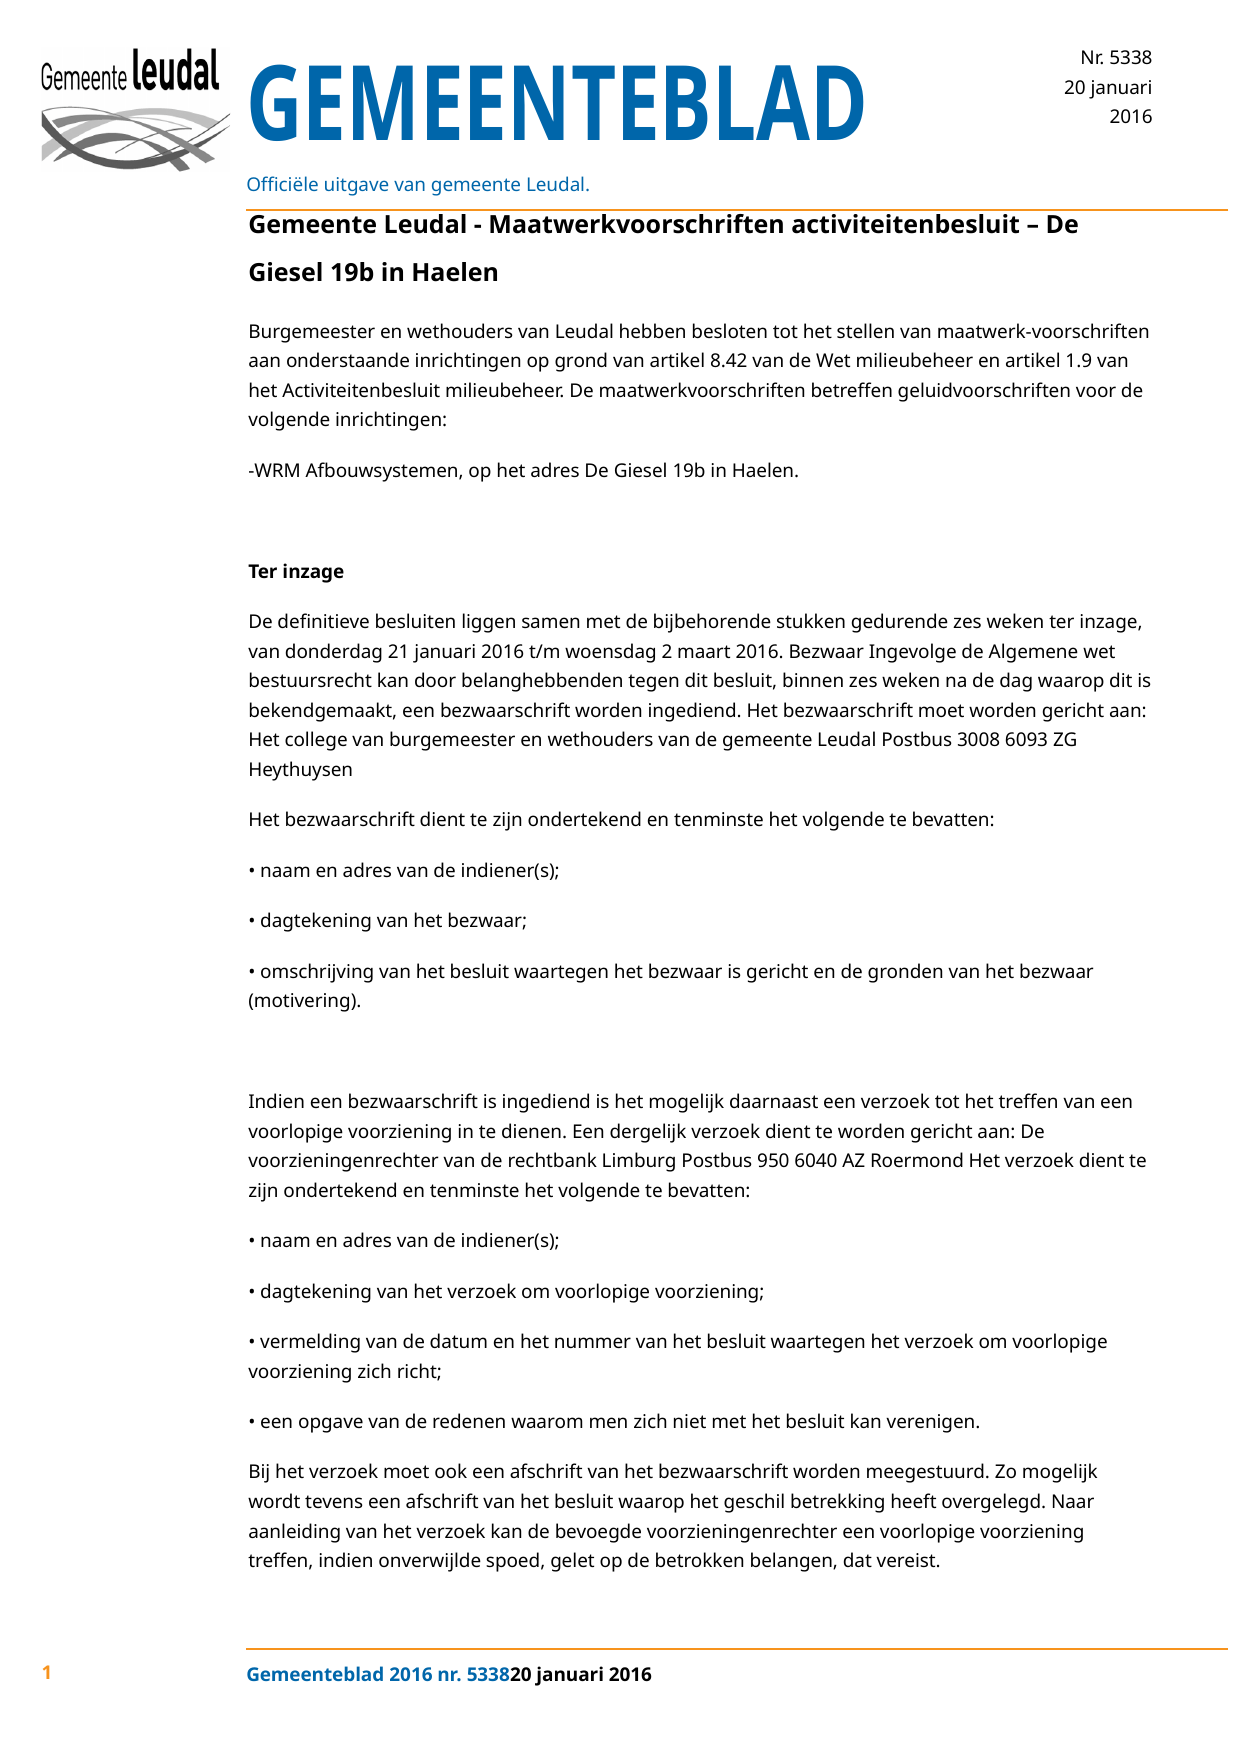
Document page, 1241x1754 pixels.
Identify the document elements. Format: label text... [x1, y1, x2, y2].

text Burgemeester en wethouders van Leudal hebben besloten tot het stellen van maatwerk-voorschriften aan onderstaande inrichtingen op grond van artikel 8.42 van de Wet milieubeheer en artikel 1.9 van het Activiteitenbesluit milieubeheer. De maatwerkvoorschriften betreffen geluidvoorschriften voor de volgende inrichtingen: [248, 318, 1152, 432]
text Gemeente Leudal - Maatwerkvoorschriften activiteitenbesluit – De Giesel 19b in Haelen [248, 211, 1152, 288]
text Bij het verzoek moet ook een afschrift van het bezwaarschrift worden meegestuurd. Zo mogelijk wordt tevens een afschrift van het besluit waarop het geschil betrekking heeft overgelegd. Naar aanleiding van het verzoek kan de bevoegde voorzieningenrechter een voorlopige voorziening treffen, indien onverwijlde spoed, gelet op de betrokken belangen, dat vereist. [248, 1459, 1152, 1573]
text Indien een bezwaarschrift is ingediend is het mogelijk daarnaast een verzoek tot het treffen van een voorlopige voorziening in te dienen. Een dergelijk verzoek dient te worden gericht aan: De voorzieningenrechter van de rechtbank Limburg Postbus 950 6040 AZ Roermond Het verzoek dient te zijn ondertekend en tenminste het volgende te bevatten: [248, 1088, 1152, 1203]
text • dagtekening van het bezwaar; [248, 907, 1152, 933]
text • omschrijving van het besluit waartegen het bezwaar is gericht en de gronden van het bezwaar (motivering). [248, 958, 1152, 1013]
text • naam en adres van de indiener(s); [248, 857, 1152, 883]
text • een opgave van de redenen waarom men zich niet met het besluit kan verenigen. [248, 1408, 1152, 1434]
text Ter inzage [248, 558, 1152, 584]
text De definitieve besluiten liggen samen met de bijbehorende stukken gedurende zes weken ter inzage, van donderdag 21 januari 2016 t/m woensdag 2 maart 2016. Bezwaar Ingevolge de Algemene wet bestuursrecht kan door belanghebbenden tegen dit besluit, binnen zes weken na de dag waarop dit is bekendgemaakt, een bezwaarschrift worden ingediend. Het bezwaarschrift moet worden gericht aan: Het college van burgemeester en wethouders van de gemeente Leudal Postbus 3008 6093 ZG Heythuysen [248, 608, 1152, 782]
text • dagtekening van het verzoek om voorlopige voorziening; [248, 1278, 1152, 1304]
text • naam en adres van de indiener(s); [248, 1227, 1152, 1253]
text • vermelding van de datum en het nummer van het besluit waartegen het verzoek om voorlopige voorziening zich richt; [248, 1328, 1152, 1384]
text -WRM Afbouwsystemen, op het adres De Giesel 19b in Haelen. [248, 457, 1152, 483]
picture [41, 47, 231, 172]
text Het bezwaarschrift dient te zijn ondertekend en tenminste het volgende te bevatten: [248, 807, 1152, 832]
